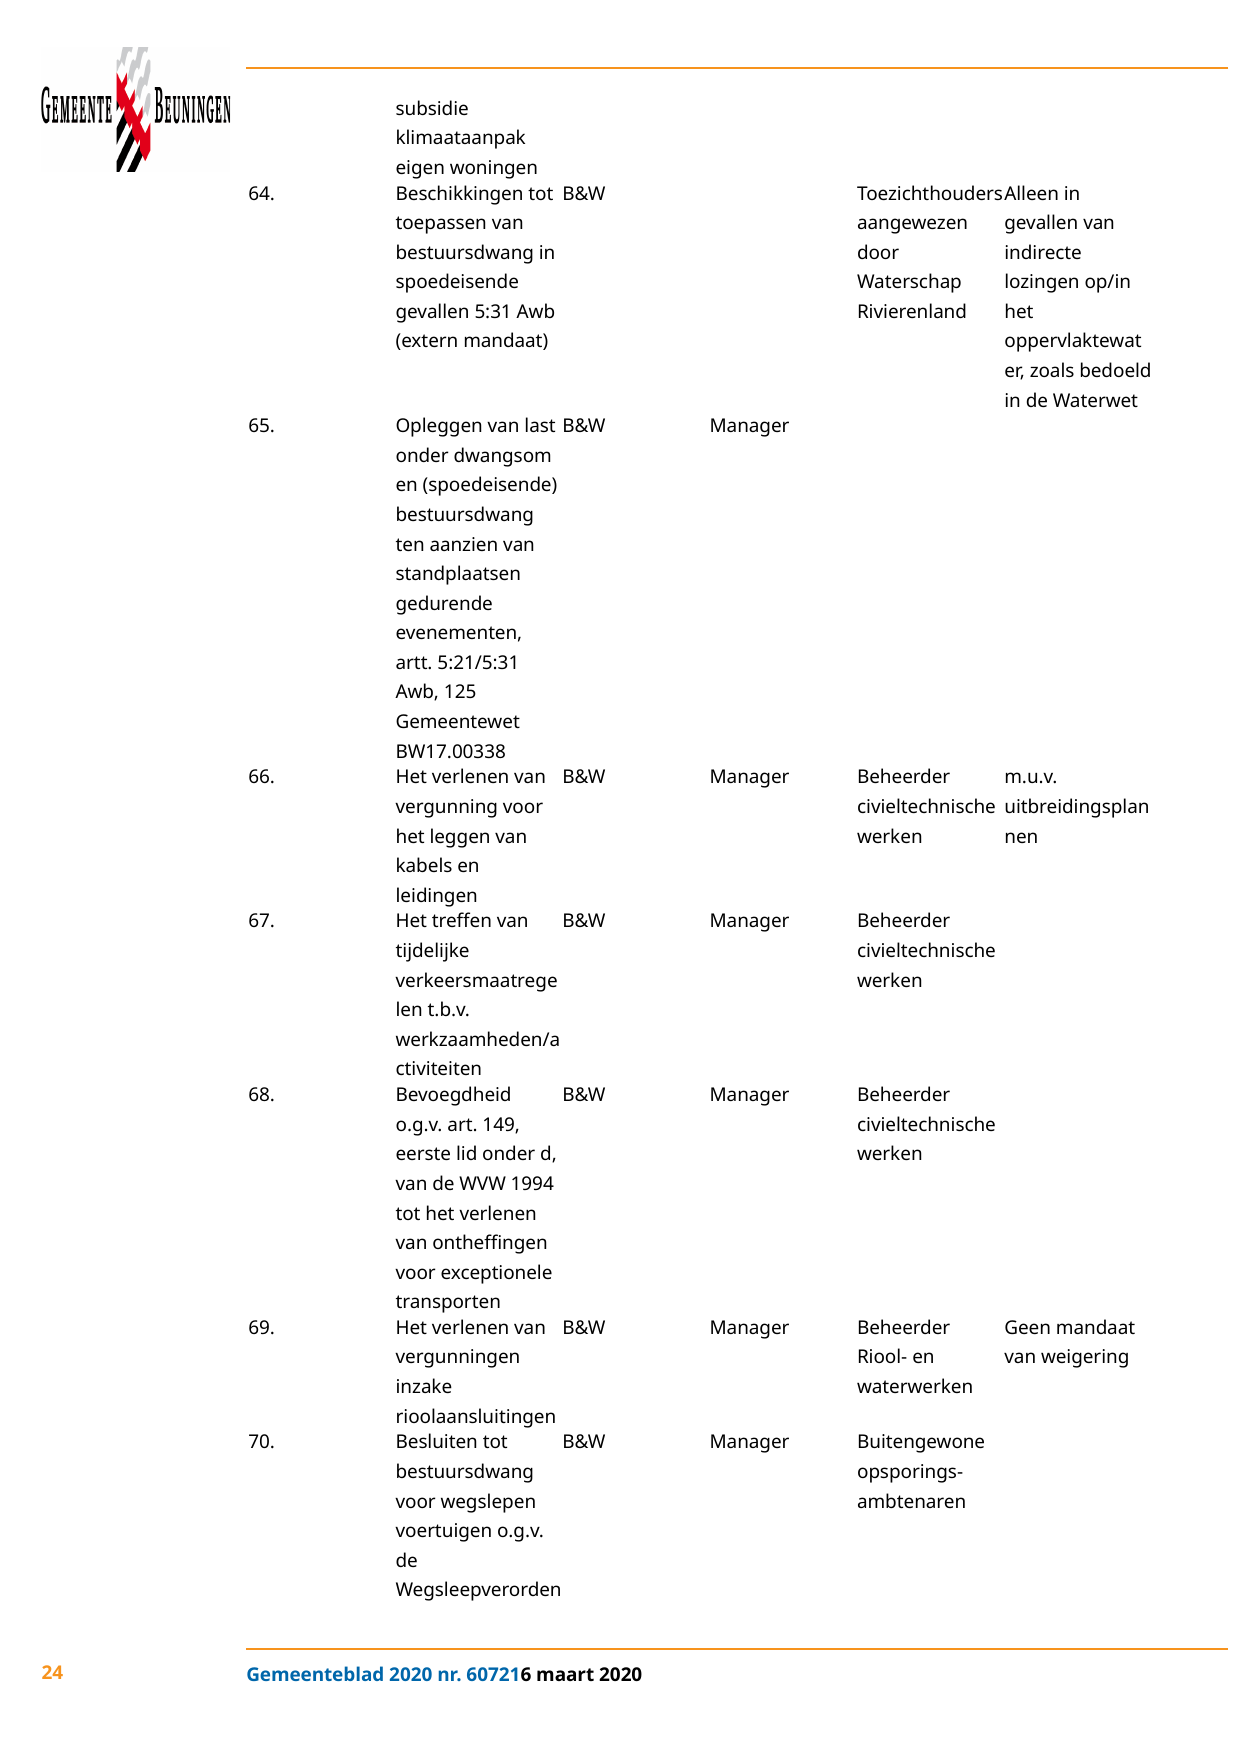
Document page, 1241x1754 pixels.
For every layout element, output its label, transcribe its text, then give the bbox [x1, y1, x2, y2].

table_cell Het verlenen van vergunning voor het leggen van kabels en leidingen [395, 764, 562, 908]
table_cell 70. [248, 1429, 395, 1602]
table_cell [562, 95, 709, 180]
table_cell Manager [709, 908, 857, 1081]
table_cell [857, 95, 1004, 180]
table_cell Buitengewone opsporings- ambtenaren [857, 1429, 1004, 1602]
table_cell B&W [562, 764, 709, 908]
table_cell B&W [562, 1081, 709, 1314]
table_cell subsidie klimaataanpak eigen woningen [395, 95, 562, 180]
table_cell Geen mandaat van weigering [1004, 1314, 1152, 1429]
table_cell Toezichthouders aangewezen door Waterschap Rivierenland [857, 180, 1004, 412]
table_cell B&W [562, 1314, 709, 1429]
table_cell [709, 180, 857, 412]
table_cell [1004, 1429, 1152, 1602]
table_cell [1004, 95, 1152, 180]
table_cell 69. [248, 1314, 395, 1429]
table_cell Beschikkingen tot toepassen van bestuursdwang in spoedeisende gevallen 5:31 Awb (extern mandaat) [395, 180, 562, 412]
table_cell Alleen in gevallen van indirecte lozingen op/in het oppervlaktewater, zoals bedoeld in de Waterwet [1004, 180, 1152, 412]
table_cell Manager [709, 1314, 857, 1429]
table_cell Besluiten tot bestuursdwang voor wegslepen voertuigen o.g.v. de Wegsleepverorden [395, 1429, 562, 1602]
table_cell m.u.v. uitbreidingsplannen [1004, 764, 1152, 908]
table_cell 66. [248, 764, 395, 908]
picture [41, 47, 231, 172]
table_cell [709, 95, 857, 180]
table_cell Beheerder civieltechnische werken [857, 764, 1004, 908]
table_cell 68. [248, 1081, 395, 1314]
table_cell 67. [248, 908, 395, 1081]
table_cell [248, 95, 395, 180]
table_cell [1004, 908, 1152, 1081]
table_cell [1004, 1081, 1152, 1314]
table_cell Beheerder Riool- en waterwerken [857, 1314, 1004, 1429]
table_cell Manager [709, 764, 857, 908]
table_cell [1004, 413, 1152, 764]
table_cell Het treffen van tijdelijke verkeersmaatregelen t.b.v. werkzaamheden/activiteiten [395, 908, 562, 1081]
table_cell Opleggen van last onder dwangsom en (spoedeisende) bestuursdwang ten aanzien van standplaatsen gedurende evenementen, artt. 5:21/5:31 Awb, 125 Gemeentewet BW17.00338 [395, 413, 562, 764]
table_cell B&W [562, 180, 709, 412]
table_cell B&W [562, 413, 709, 764]
table_cell Beheerder civieltechnische werken [857, 1081, 1004, 1314]
table_cell Bevoegdheid o.g.v. art. 149, eerste lid onder d, van de WVW 1994 tot het verlenen van ontheffingen voor exceptionele transporten [395, 1081, 562, 1314]
table_cell B&W [562, 908, 709, 1081]
table_cell Het verlenen van vergunningen inzake rioolaansluitingen [395, 1314, 562, 1429]
table_cell Manager [709, 1081, 857, 1314]
table_cell Manager [709, 413, 857, 764]
table_cell 64. [248, 180, 395, 412]
table_cell 65. [248, 413, 395, 764]
table_cell B&W [562, 1429, 709, 1602]
table_cell Manager [709, 1429, 857, 1602]
table_cell [857, 413, 1004, 764]
table_cell Beheerder civieltechnische werken [857, 908, 1004, 1081]
